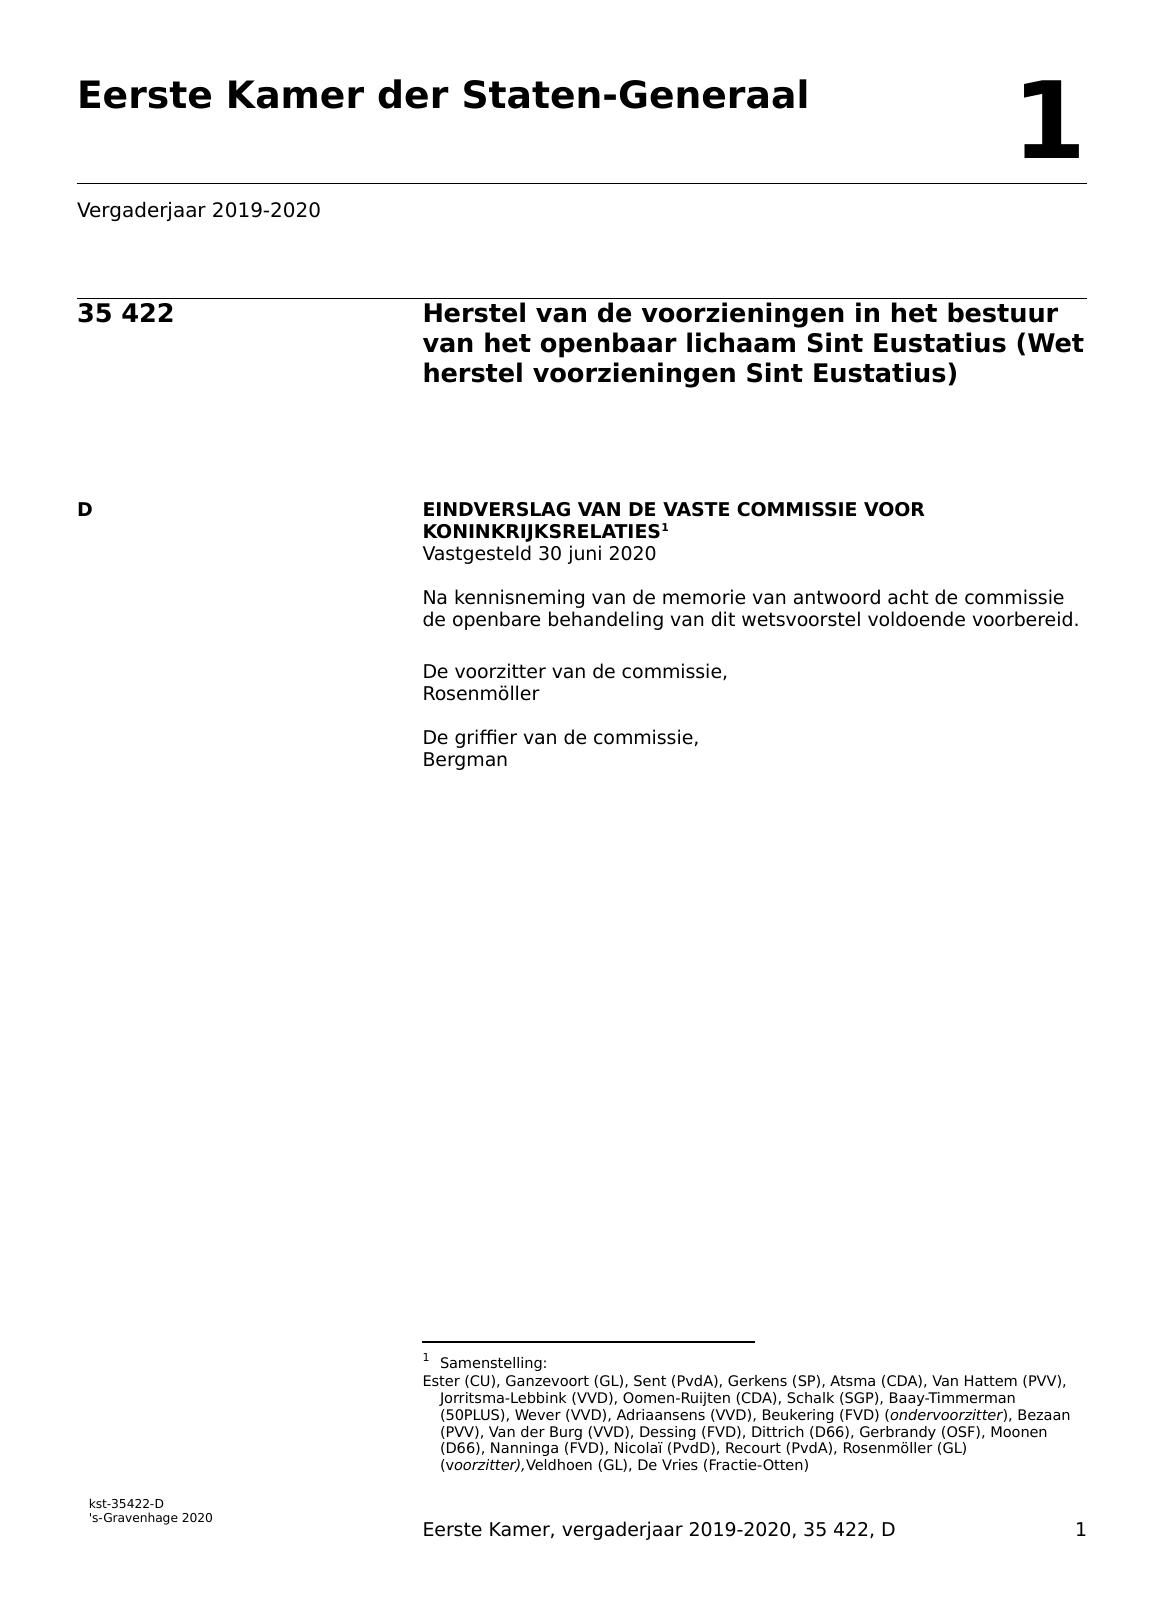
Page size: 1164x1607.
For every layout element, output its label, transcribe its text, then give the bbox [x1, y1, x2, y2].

text 's-Gravenhage 2020 [88, 1511, 323, 1525]
subtitle D EINDVERSLAG VAN DE VASTE COMMISSIE VOOR KONINKRIJKSRELATIES [77, 499, 1087, 543]
text Vastgesteld 30 juni 2020 [422, 543, 1087, 565]
text De voorzitter van de commissie, Rosenmöller [422, 661, 1087, 705]
text Samenstelling: [422, 1351, 1087, 1373]
table_header 1 [886, 59, 1087, 183]
text Na kennisneming van de memorie van antwoord acht de commissie de openbare behandeling van dit wetsvoorstel voldoende voorbereid. [422, 587, 1087, 631]
subtitle 35 422 Herstel van de voorzieningen in het bestuur van het openbaar lichaam Sint Eustatius (Wet herstel voorzieningen Sint Eustatius) [77, 299, 1087, 388]
text kst-35422-D [88, 1497, 323, 1511]
text Ester (CU), Ganzevoort (GL), Sent (PvdA), Gerkens (SP), Atsma (CDA), Van Hattem (PVV), Jorritsma-Lebbink (VVD), Oomen-Ruijten (CDA), Schalk (SGP), Baay-Timmerman (50PLUS), Wever (VVD), Adriaansens (VVD), Beukering (FVD) (ondervoorzitter), Bezaan (PVV), Van der Burg (VVD), Dessing (FVD), Dittrich (D66), Gerbrandy (OSF), Moonen (D66), Nanninga (FVD), Nicolaï (PvdD), Recourt (PvdA), Rosenmöller (GL) (voorzitter),Veldhoen (GL), De Vries (Fractie-Otten) [422, 1373, 1087, 1474]
text De griffier van de commissie, Bergman [422, 727, 1087, 771]
table_cell Vergaderjaar 2019-2020 [77, 184, 1087, 298]
table_header Eerste Kamer der Staten-Generaal [77, 59, 886, 183]
